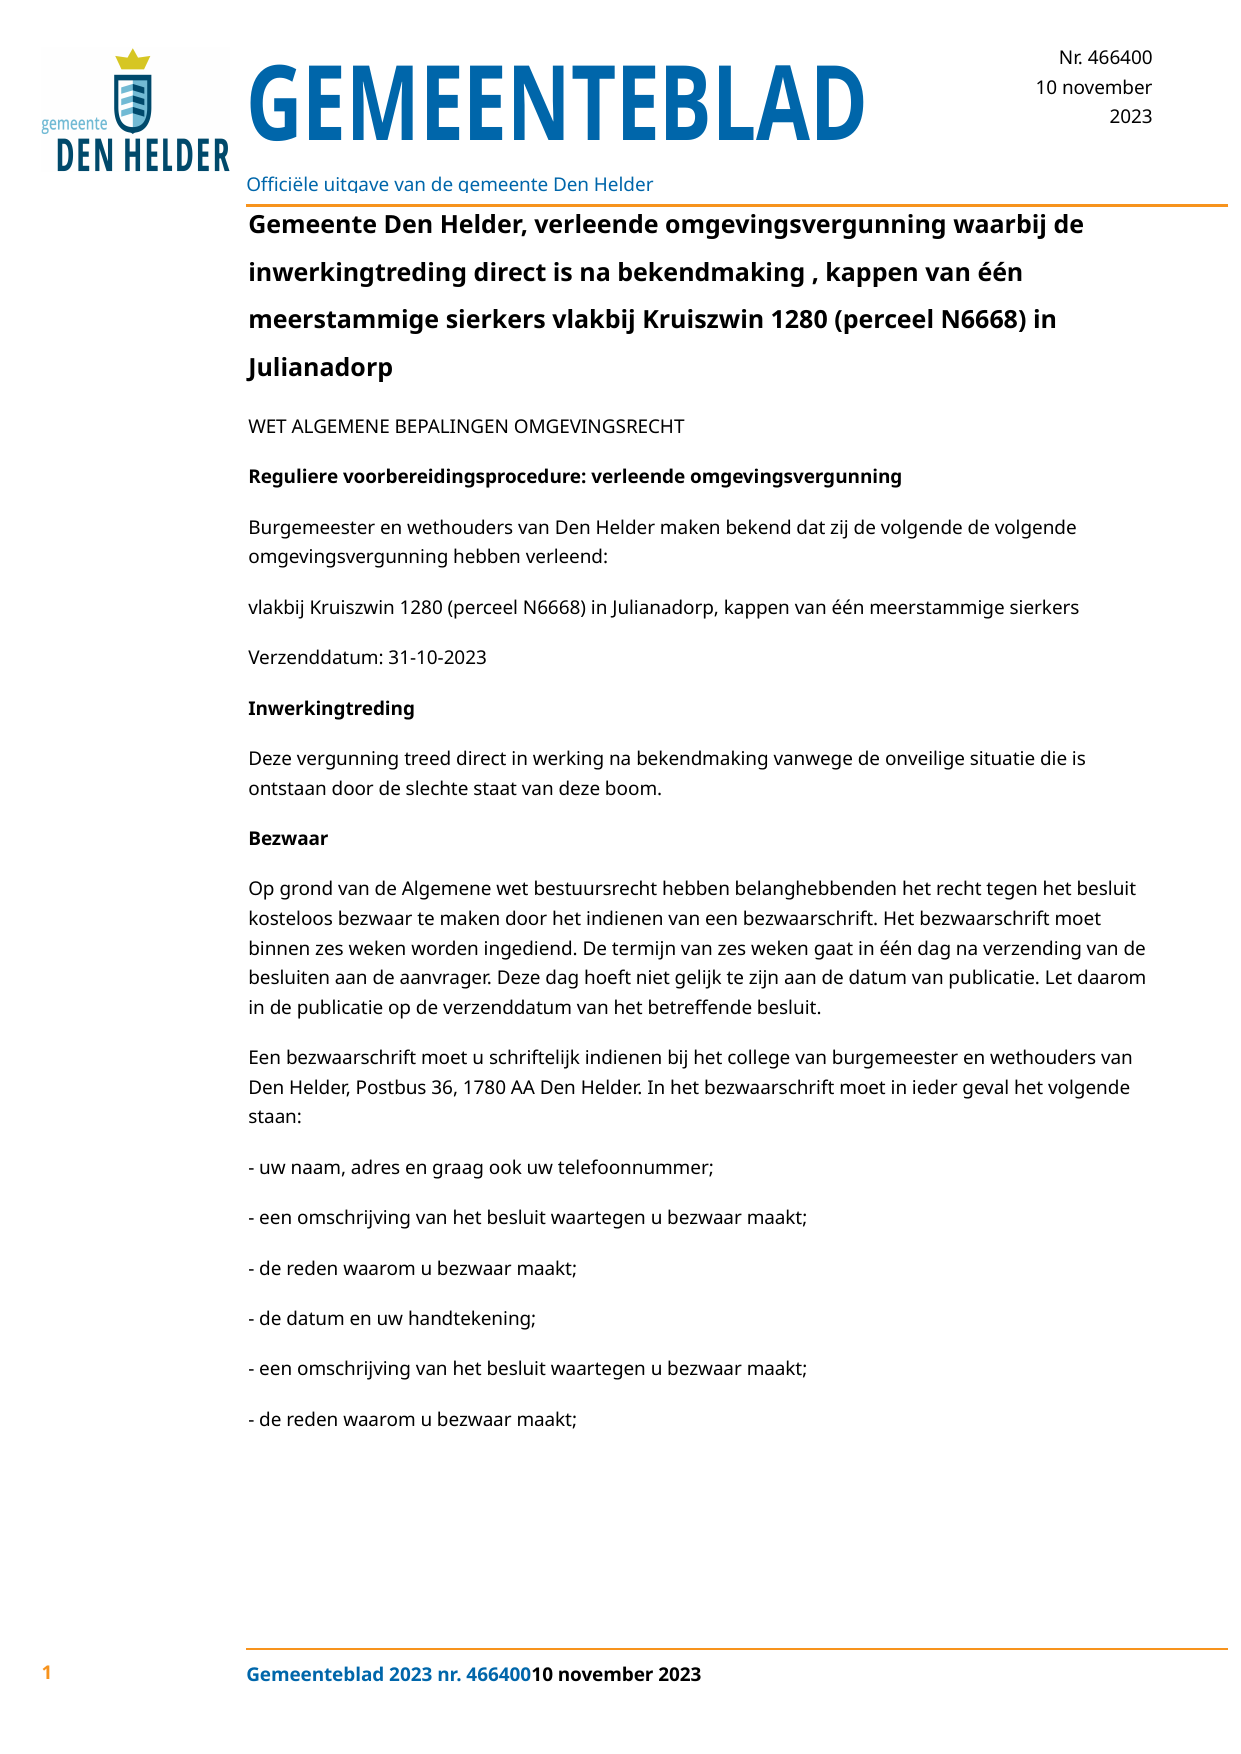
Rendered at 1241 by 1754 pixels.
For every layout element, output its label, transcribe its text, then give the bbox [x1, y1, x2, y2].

text Reguliere voorbereidingsprocedure: verleende omgevingsvergunning [248, 463, 1152, 489]
text Bezwaar [248, 825, 1152, 851]
text vlakbij Kruiszwin 1280 (perceel N6668) in Julianadorp, kappen van één meerstammige sierkers [248, 594, 1152, 620]
text - de datum en uw handtekening; [248, 1305, 1152, 1331]
text - een omschrijving van het besluit waartegen u bezwaar maakt; [248, 1204, 1152, 1230]
text Inwerkingtreding [248, 695, 1152, 721]
text - een omschrijving van het besluit waartegen u bezwaar maakt; [248, 1356, 1152, 1381]
picture [100, 154, 106, 172]
picture [41, 47, 231, 172]
text Burgemeester en wethouders van Den Helder maken bekend dat zij de volgende de volgende omgevingsvergunning hebben verleend: [248, 514, 1152, 569]
text Verzenddatum: 31-10-2023 [248, 644, 1152, 670]
text Een bezwaarschrift moet u schriftelijk indienen bij het college van burgemeester en wethouders van Den Helder, Postbus 36, 1780 AA Den Helder. In het bezwaarschrift moet in ieder geval het volgende staan: [248, 1044, 1152, 1129]
text Deze vergunning treed direct in werking na bekendmaking vanwege de onveilige situatie die is ontstaan door de slechte staat van deze boom. [248, 745, 1152, 801]
text Gemeente Den Helder, verleende omgevingsvergunning waarbij de inwerkingtreding direct is na bekendmaking , kappen van één meerstammige sierkers vlakbij Kruiszwin 1280 (perceel N6668) in Julianadorp [248, 207, 1152, 384]
text - uw naam, adres en graag ook uw telefoonnummer; [248, 1154, 1152, 1180]
picture [130, 157, 135, 172]
text - de reden waarom u bezwaar maakt; [248, 1255, 1152, 1281]
text - de reden waarom u bezwaar maakt; [248, 1406, 1152, 1432]
text WET ALGEMENE BEPALINGEN OMGEVINGSRECHT [248, 413, 1152, 439]
text Op grond van de Algemene wet bestuursrecht hebben belanghebbenden het recht tegen het besluit kosteloos bezwaar te maken door het indienen van een bezwaarschrift. Het bezwaarschrift moet binnen zes weken worden ingediend. De termijn van zes weken gaat in één dag na verzending van de besluiten aan de aanvrager. Deze dag hoeft niet gelijk te zijn aan de datum van publicatie. Let daarom in de publicatie op de verzenddatum van het betreffende besluit. [248, 876, 1152, 1020]
picture [220, 160, 224, 172]
picture [182, 144, 187, 165]
picture [63, 144, 68, 165]
